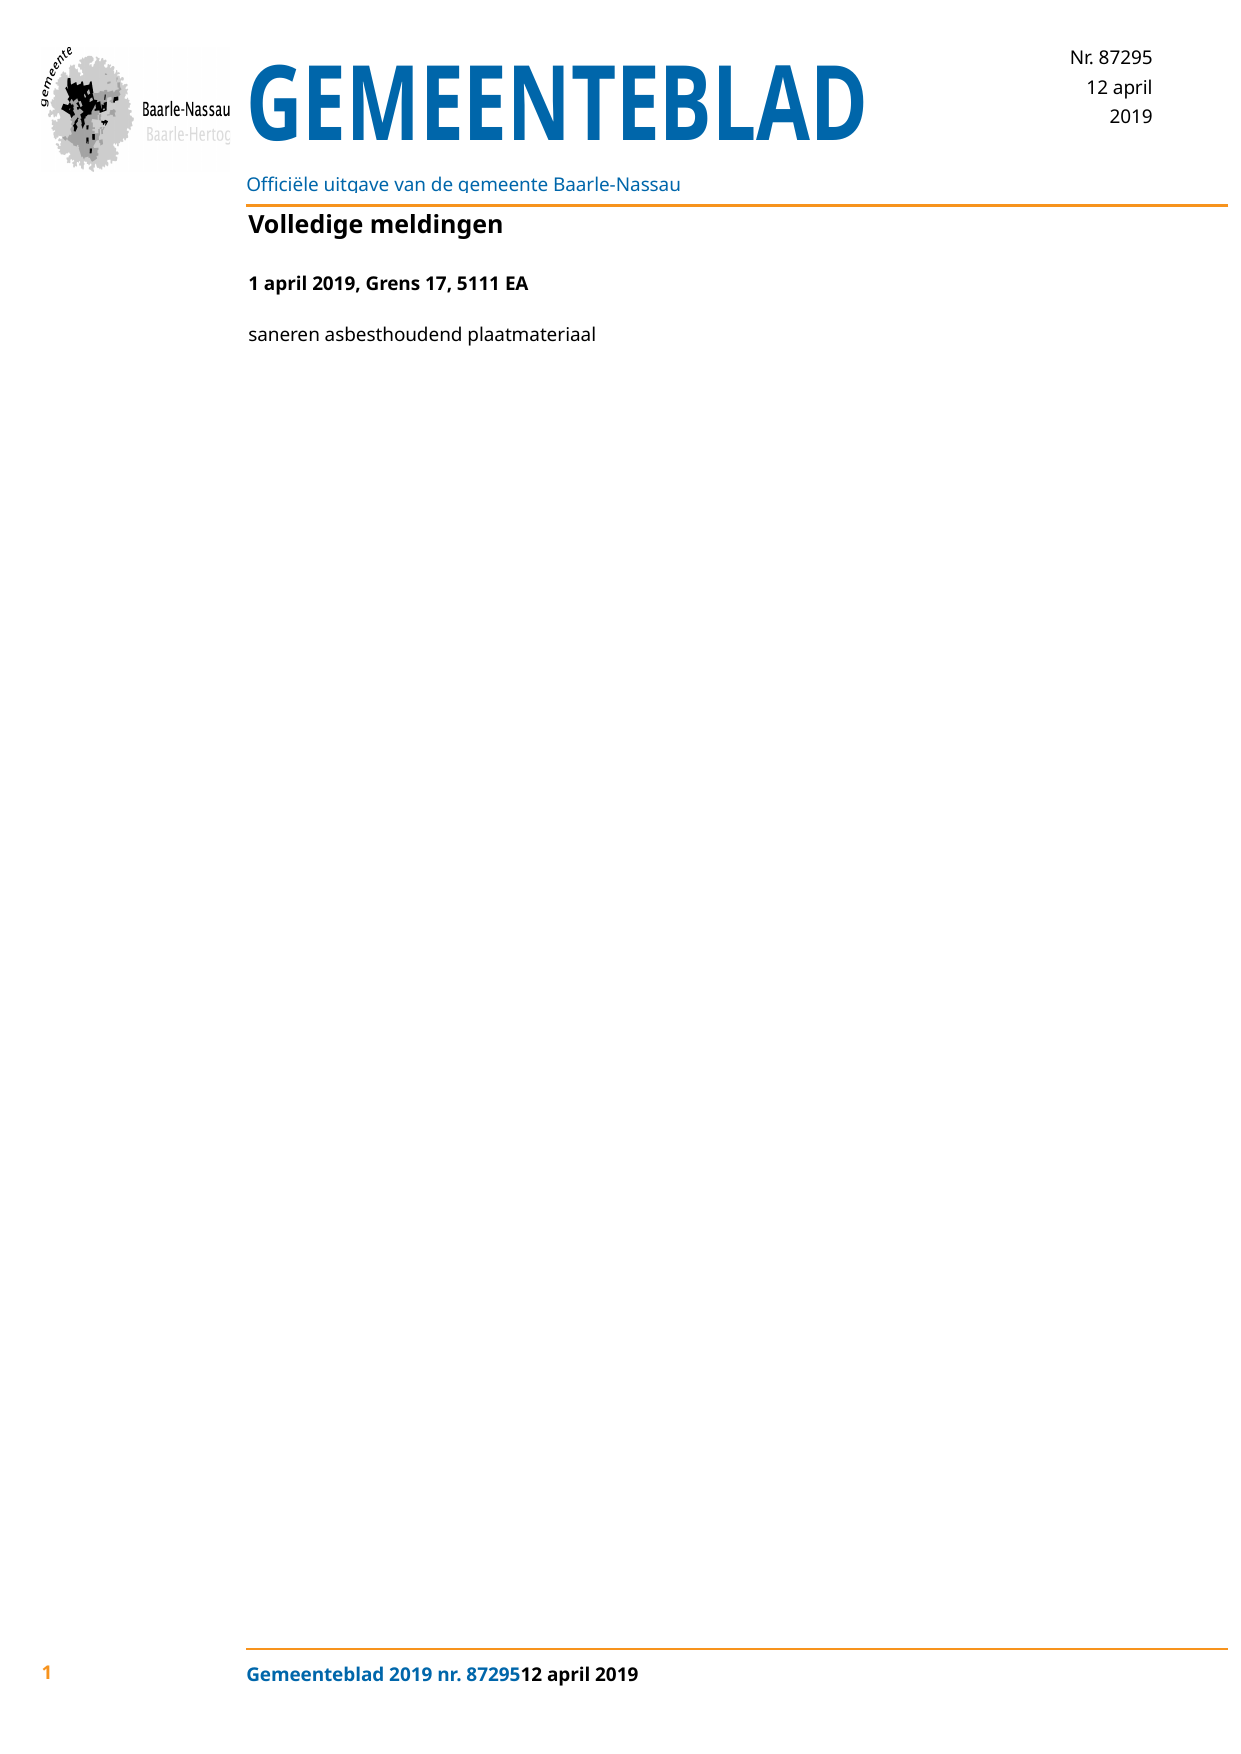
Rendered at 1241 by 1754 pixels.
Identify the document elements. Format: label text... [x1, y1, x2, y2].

text saneren asbesthoudend plaatmateriaal [248, 321, 1152, 346]
text Volledige meldingen [248, 207, 1152, 241]
text 1 april 2019, Grens 17, 5111 EA [248, 270, 1152, 296]
picture [41, 47, 231, 172]
